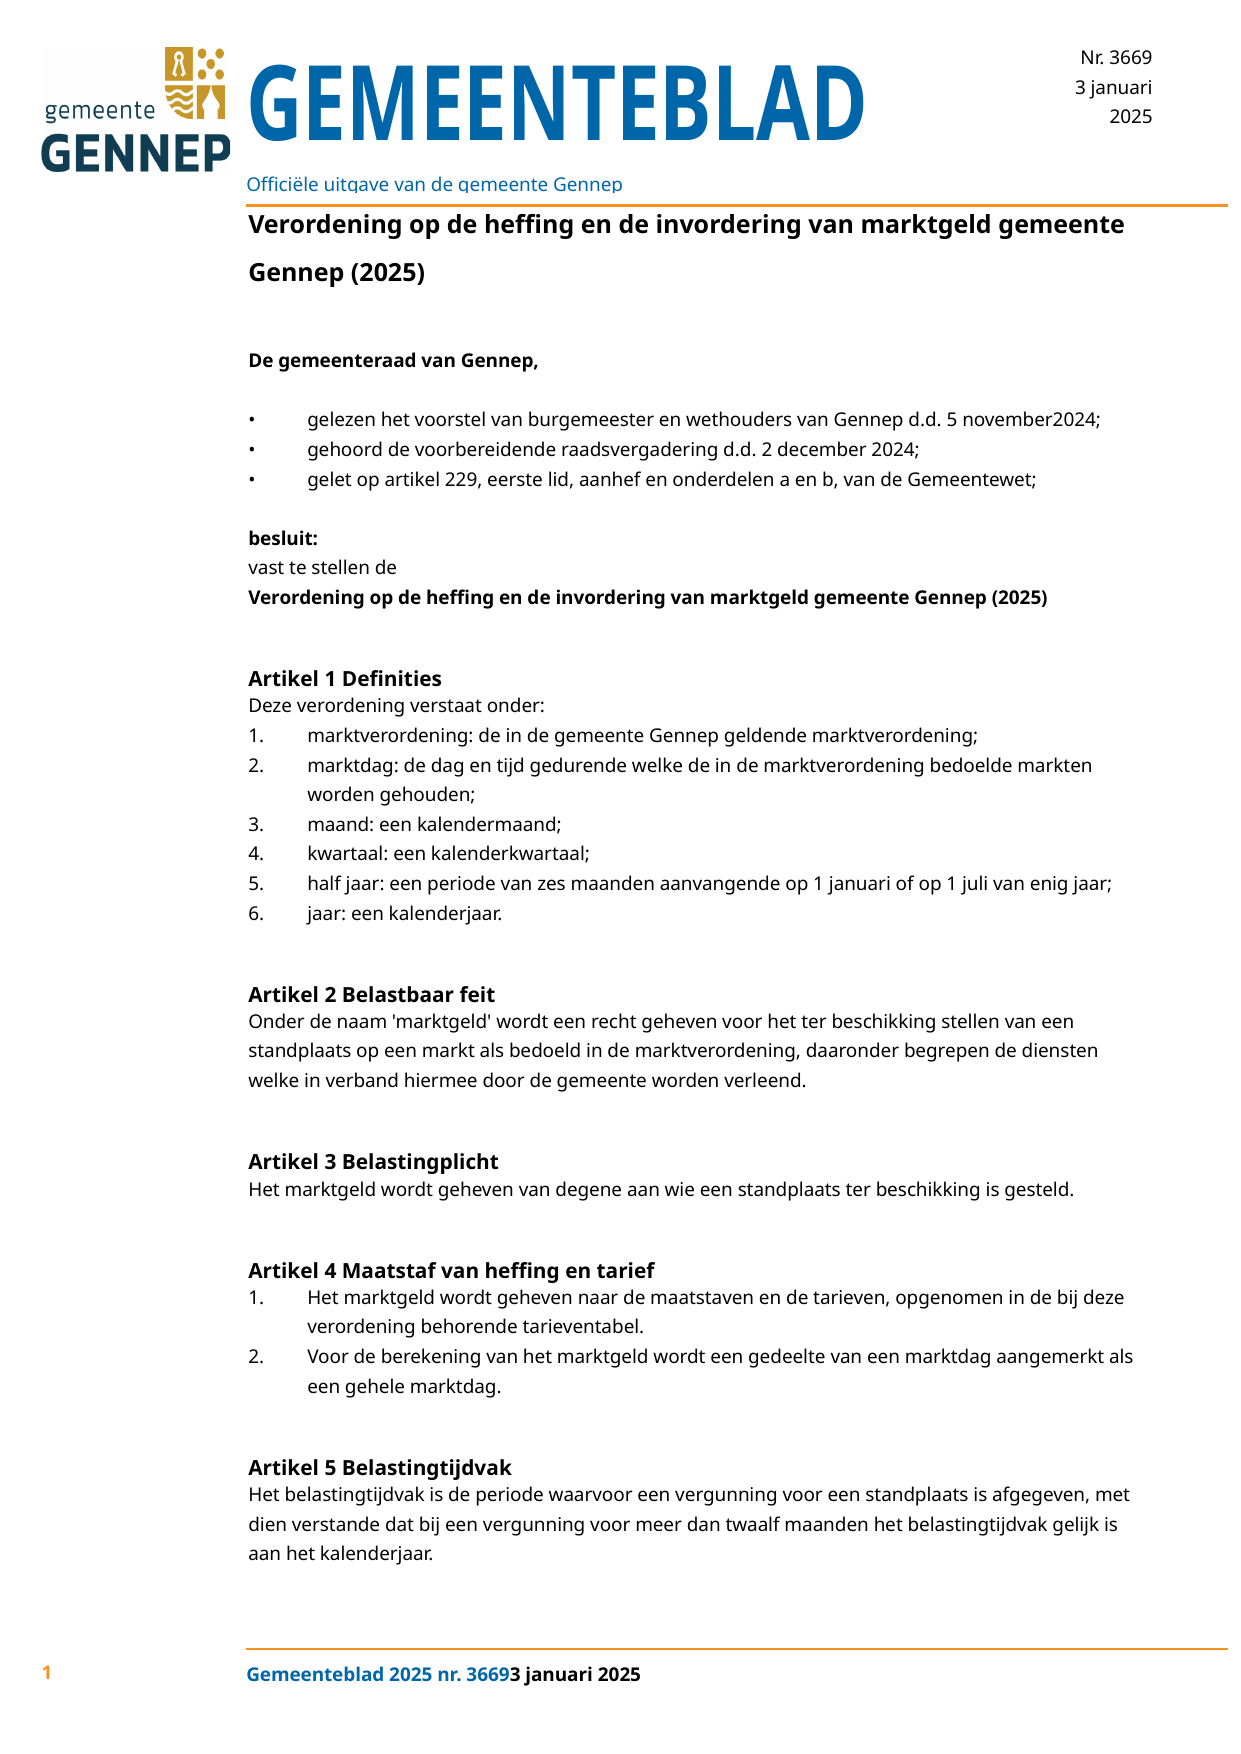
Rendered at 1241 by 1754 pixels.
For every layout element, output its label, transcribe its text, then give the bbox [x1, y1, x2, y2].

text Artikel 1 Definities [248, 664, 1152, 693]
text besluit: [248, 525, 1152, 551]
list marktdag: de dag en tijd gedurende welke de in de marktverordening bedoelde markten worden gehouden; [248, 752, 1152, 807]
list maand: een kalendermaand; [248, 811, 1152, 837]
text De gemeenteraad van Gennep, [248, 347, 1152, 373]
list marktverordening: de in de gemeente Gennep geldende marktverordening; [248, 722, 1152, 748]
list kwartaal: een kalenderkwartaal; [248, 841, 1152, 866]
list jaar: een kalenderjaar. [248, 900, 1152, 925]
picture [41, 47, 231, 172]
text Verordening op de heffing en de invordering van marktgeld gemeente Gennep (2025) [248, 207, 1152, 288]
list Voor de berekening van het marktgeld wordt een gedeelte van een marktdag aangemerkt als een gehele marktdag. [248, 1343, 1152, 1399]
text Artikel 5 Belastingtijdvak [248, 1453, 1152, 1481]
list gelet op artikel 229, eerste lid, aanhef en onderdelen a en b, van de Gemeentewet; [248, 466, 1152, 492]
list gelezen het voorstel van burgemeester en wethouders van Gennep d.d. 5 november2024; [248, 407, 1152, 432]
text Verordening op de heffing en de invordering van marktgeld gemeente Gennep (2025) [248, 584, 1152, 610]
text Artikel 4 Maatstaf van heffing en tarief [248, 1256, 1152, 1284]
list half jaar: een periode van zes maanden aanvangende op 1 januari of op 1 juli van enig jaar; [248, 870, 1152, 896]
text Het belastingtijdvak is de periode waarvoor een vergunning voor een standplaats is afgegeven, met dien verstande dat bij een vergunning voor meer dan twaalf maanden het belastingtijdvak gelijk is aan het kalenderjaar. [248, 1481, 1152, 1566]
list gehoord de voorbereidende raadsvergadering d.d. 2 december 2024; [248, 436, 1152, 462]
text Het marktgeld wordt geheven van degene aan wie een standplaats ter beschikking is gesteld. [248, 1176, 1152, 1201]
text Onder de naam 'marktgeld' wordt een recht geheven voor het ter beschikking stellen van een standplaats op een markt als bedoeld in de marktverordening, daaronder begrepen de diensten welke in verband hiermee door de gemeente worden verleend. [248, 1008, 1152, 1093]
text Artikel 2 Belastbaar feit [248, 980, 1152, 1008]
list Het marktgeld wordt geheven naar de maatstaven en de tarieven, opgenomen in de bij deze verordening behorende tarieventabel. [248, 1284, 1152, 1339]
text Deze verordening verstaat onder: [248, 693, 1152, 718]
text Artikel 3 Belastingplicht [248, 1147, 1152, 1176]
text vast te stellen de [248, 554, 1152, 580]
